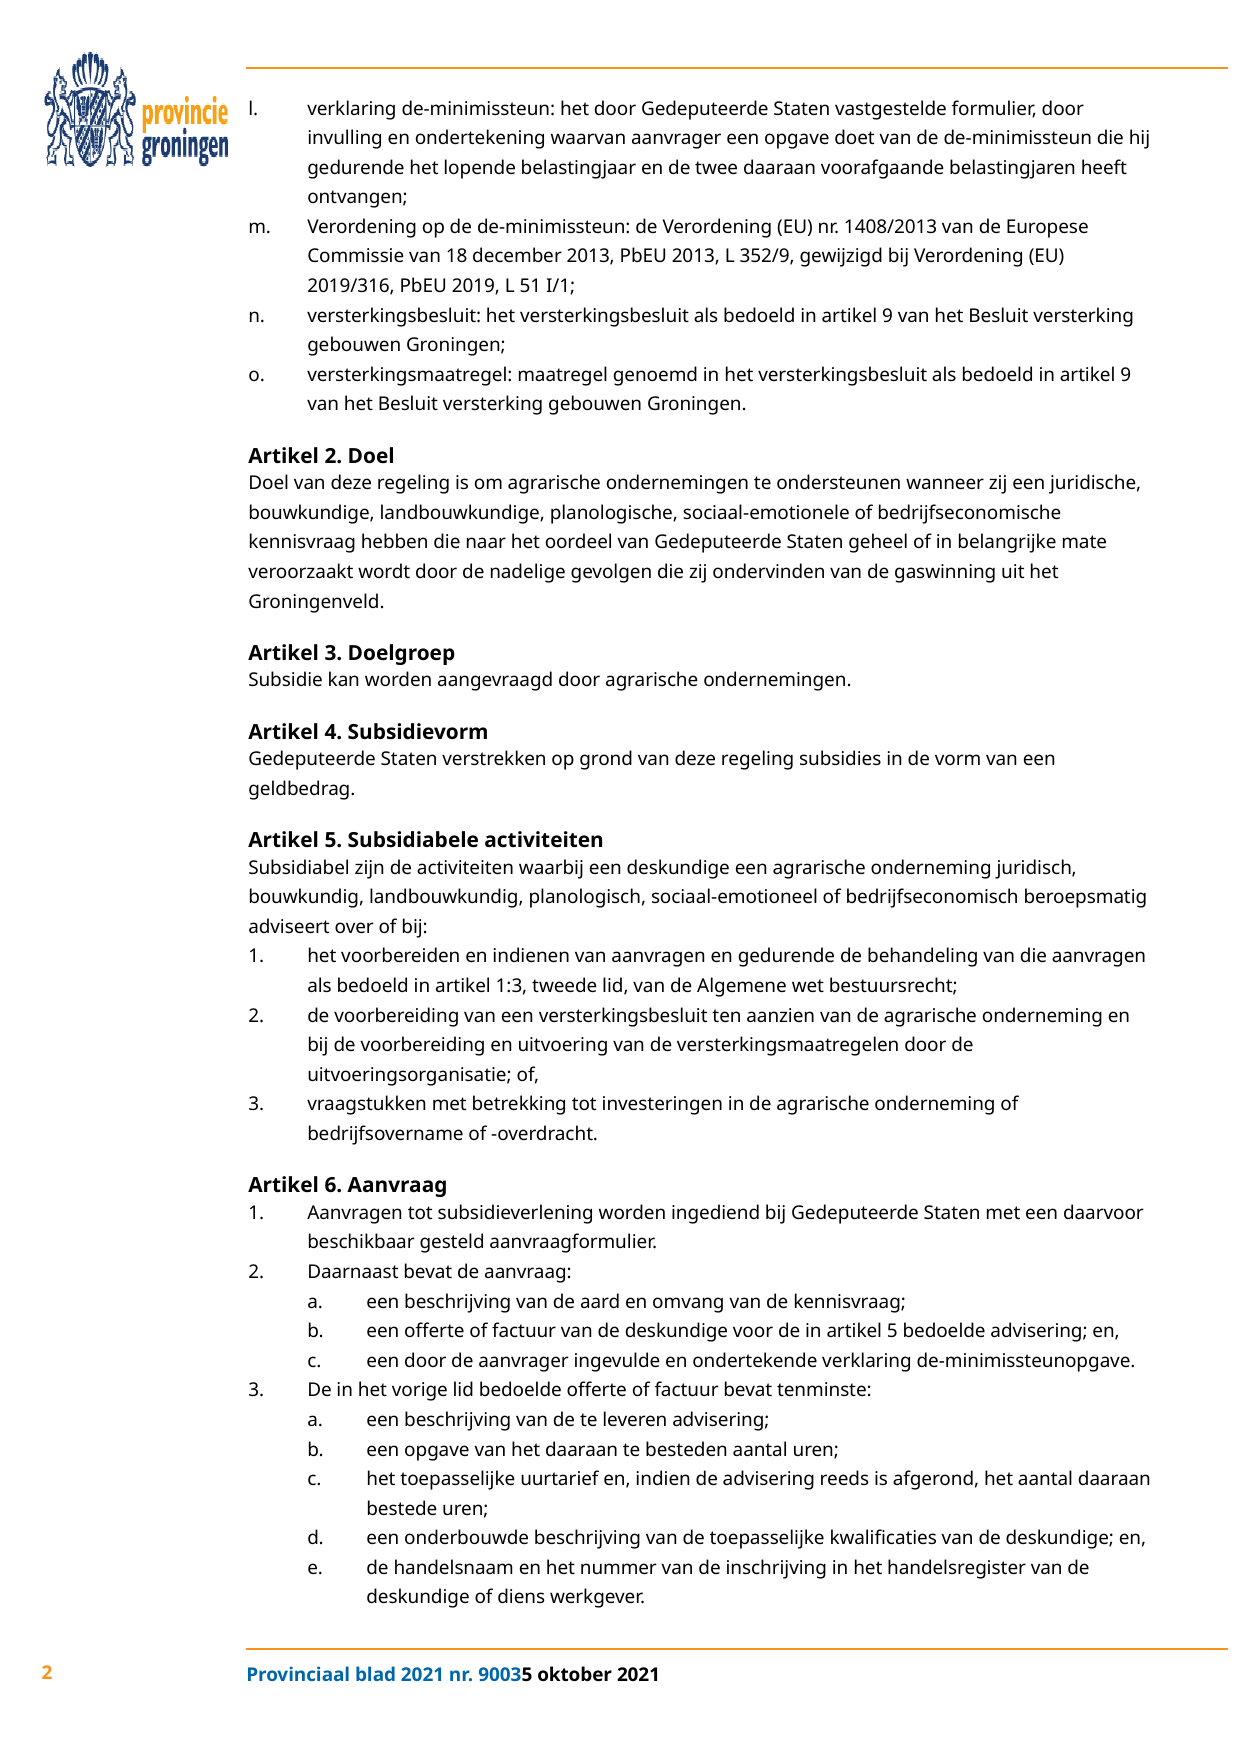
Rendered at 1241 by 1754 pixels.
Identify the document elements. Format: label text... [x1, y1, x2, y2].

text Artikel 5. Subsidiabele activiteiten [248, 826, 1152, 854]
text Subsidiabel zijn de activiteiten waarbij een deskundige een agrarische onderneming juridisch, bouwkundig, landbouwkundig, planologisch, sociaal-emotioneel of bedrijfseconomisch beroepsmatig adviseert over of bij: [248, 854, 1152, 939]
list De in het vorige lid bedoelde offerte of factuur bevat tenminste: [248, 1377, 1152, 1402]
list een beschrijving van de aard en omvang van de kennisvraag; [307, 1288, 1152, 1313]
text Artikel 2. Doel [248, 441, 1152, 469]
list versterkingsmaatregel: maatregel genoemd in het versterkingsbesluit als bedoeld in artikel 9 van het Besluit versterking gebouwen Groningen. [248, 361, 1152, 416]
list Aanvragen tot subsidieverlening worden ingediend bij Gedeputeerde Staten met een daarvoor beschikbaar gesteld aanvraagformulier. [248, 1199, 1152, 1254]
text Artikel 4. Subsidievorm [248, 717, 1152, 746]
list een onderbouwde beschrijving van de toepasselijke kwalificaties van de deskundige; en, [307, 1524, 1152, 1550]
list een beschrijving van de te leveren advisering; [307, 1406, 1152, 1432]
list vraagstukken met betrekking tot investeringen in de agrarische onderneming of bedrijfsovername of -overdracht. [248, 1091, 1152, 1146]
list een opgave van het daaraan te besteden aantal uren; [307, 1436, 1152, 1461]
picture [41, 47, 231, 172]
list het voorbereiden en indienen van aanvragen en gedurende de behandeling van die aanvragen als bedoeld in artikel 1:3, tweede lid, van de Algemene wet bestuursrecht; [248, 943, 1152, 998]
list een offerte of factuur van de deskundige voor de in artikel 5 bedoelde advisering; en, [307, 1317, 1152, 1343]
list de handelsnaam en het nummer van de inschrijving in het handelsregister van de deskundige of diens werkgever. [307, 1554, 1152, 1609]
list versterkingsbesluit: het versterkingsbesluit als bedoeld in artikel 9 van het Besluit versterking gebouwen Groningen; [248, 302, 1152, 357]
list de voorbereiding van een versterkingsbesluit ten aanzien van de agrarische onderneming en bij de voorbereiding en uitvoering van de versterkingsmaatregelen door de uitvoeringsorganisatie; of, [248, 1002, 1152, 1087]
text Gedeputeerde Staten verstrekken op grond van deze regeling subsidies in de vorm van een geldbedrag. [248, 746, 1152, 801]
text Doel van deze regeling is om agrarische ondernemingen te ondersteunen wanneer zij een juridische, bouwkundige, landbouwkundige, planologische, sociaal-emotionele of bedrijfseconomische kennisvraag hebben die naar het oordeel van Gedeputeerde Staten geheel of in belangrijke mate veroorzaakt wordt door de nadelige gevolgen die zij ondervinden van de gaswinning uit het Groningenveld. [248, 469, 1152, 613]
list Verordening op de de-minimissteun: de Verordening (EU) nr. 1408/2013 van de Europese Commissie van 18 december 2013, PbEU 2013, L 352/9, gewijzigd bij Verordening (EU) 2019/316, PbEU 2019, L 51 I/1; [248, 213, 1152, 298]
text Subsidie kan worden aangevraagd door agrarische ondernemingen. [248, 667, 1152, 692]
list Daarnaast bevat de aanvraag: [248, 1258, 1152, 1284]
text Artikel 3. Doelgroep [248, 638, 1152, 667]
list een door de aanvrager ingevulde en ondertekende verklaring de-minimissteunopgave. [307, 1347, 1152, 1373]
list het toepasselijke uurtarief en, indien de advisering reeds is afgerond, het aantal daaraan bestede uren; [307, 1465, 1152, 1521]
list verklaring de-minimissteun: het door Gedeputeerde Staten vastgestelde formulier, door invulling en ondertekening waarvan aanvrager een opgave doet van de de-minimissteun die hij gedurende het lopende belastingjaar en de twee daaraan voorafgaande belastingjaren heeft ontvangen; [248, 95, 1152, 209]
text Artikel 6. Aanvraag [248, 1171, 1152, 1199]
